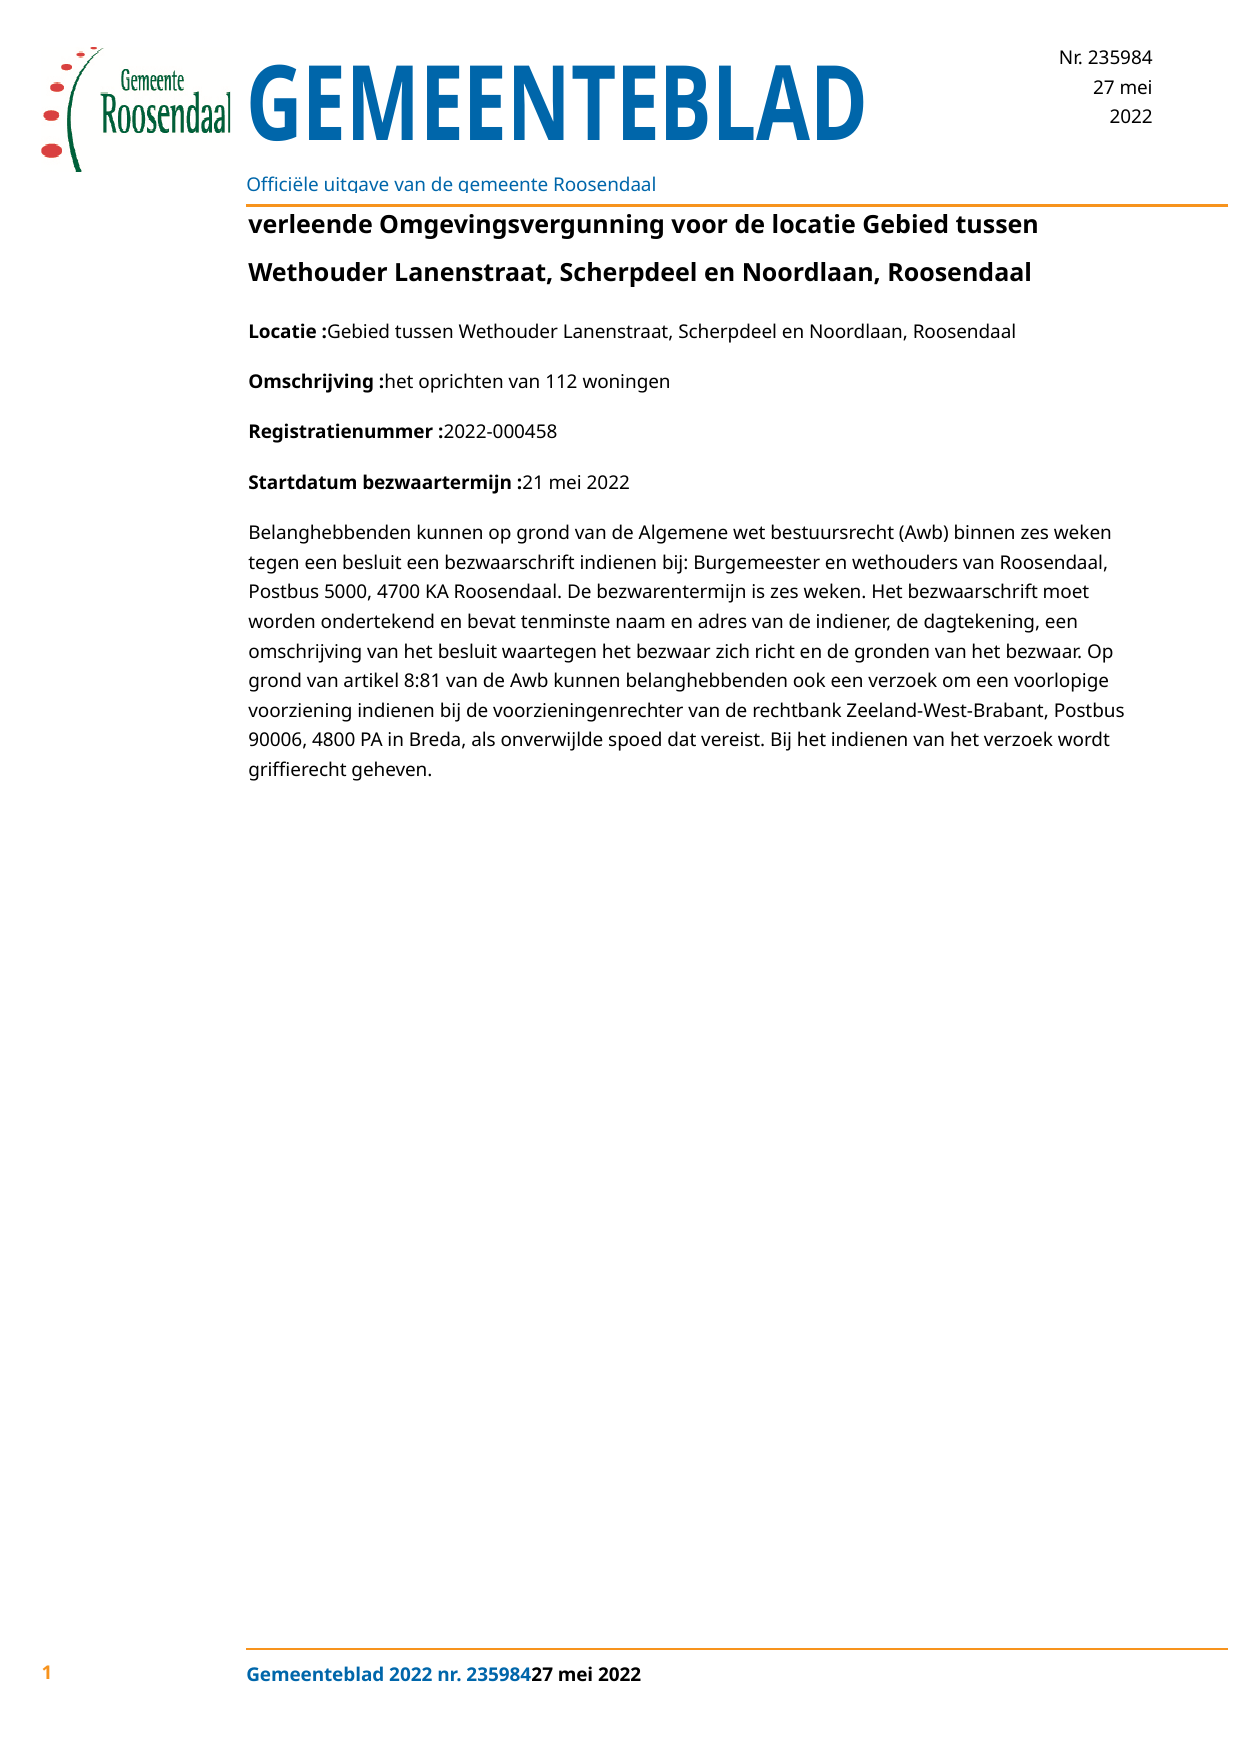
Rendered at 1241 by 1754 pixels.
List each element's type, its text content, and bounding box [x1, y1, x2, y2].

text Omschrijving :het oprichten van 112 woningen [248, 368, 1152, 394]
text Locatie :Gebied tussen Wethouder Lanenstraat, Scherpdeel en Noordlaan, Roosendaal [248, 318, 1152, 344]
picture [41, 47, 231, 172]
text verleende Omgevingsvergunning voor de locatie Gebied tussen Wethouder Lanenstraat, Scherpdeel en Noordlaan, Roosendaal [248, 207, 1152, 288]
text Startdatum bezwaartermijn :21 mei 2022 [248, 469, 1152, 495]
text Registratienummer :2022-000458 [248, 419, 1152, 444]
text Belanghebbenden kunnen op grond van de Algemene wet bestuursrecht (Awb) binnen zes weken tegen een besluit een bezwaarschrift indienen bij: Burgemeester en wethouders van Roosendaal, Postbus 5000, 4700 KA Roosendaal. De bezwarentermijn is zes weken. Het bezwaarschrift moet worden ondertekend en bevat tenminste naam en adres van de indiener, de dagtekening, een omschrijving van het besluit waartegen het bezwaar zich richt en de gronden van het bezwaar. Op grond van artikel 8:81 van de Awb kunnen belanghebbenden ook een verzoek om een voorlopige voorziening indienen bij de voorzieningenrechter van de rechtbank Zeeland-West-Brabant, Postbus 90006, 4800 PA in Breda, als onverwijlde spoed dat vereist. Bij het indienen van het verzoek wordt griffierecht geheven. [248, 519, 1152, 782]
